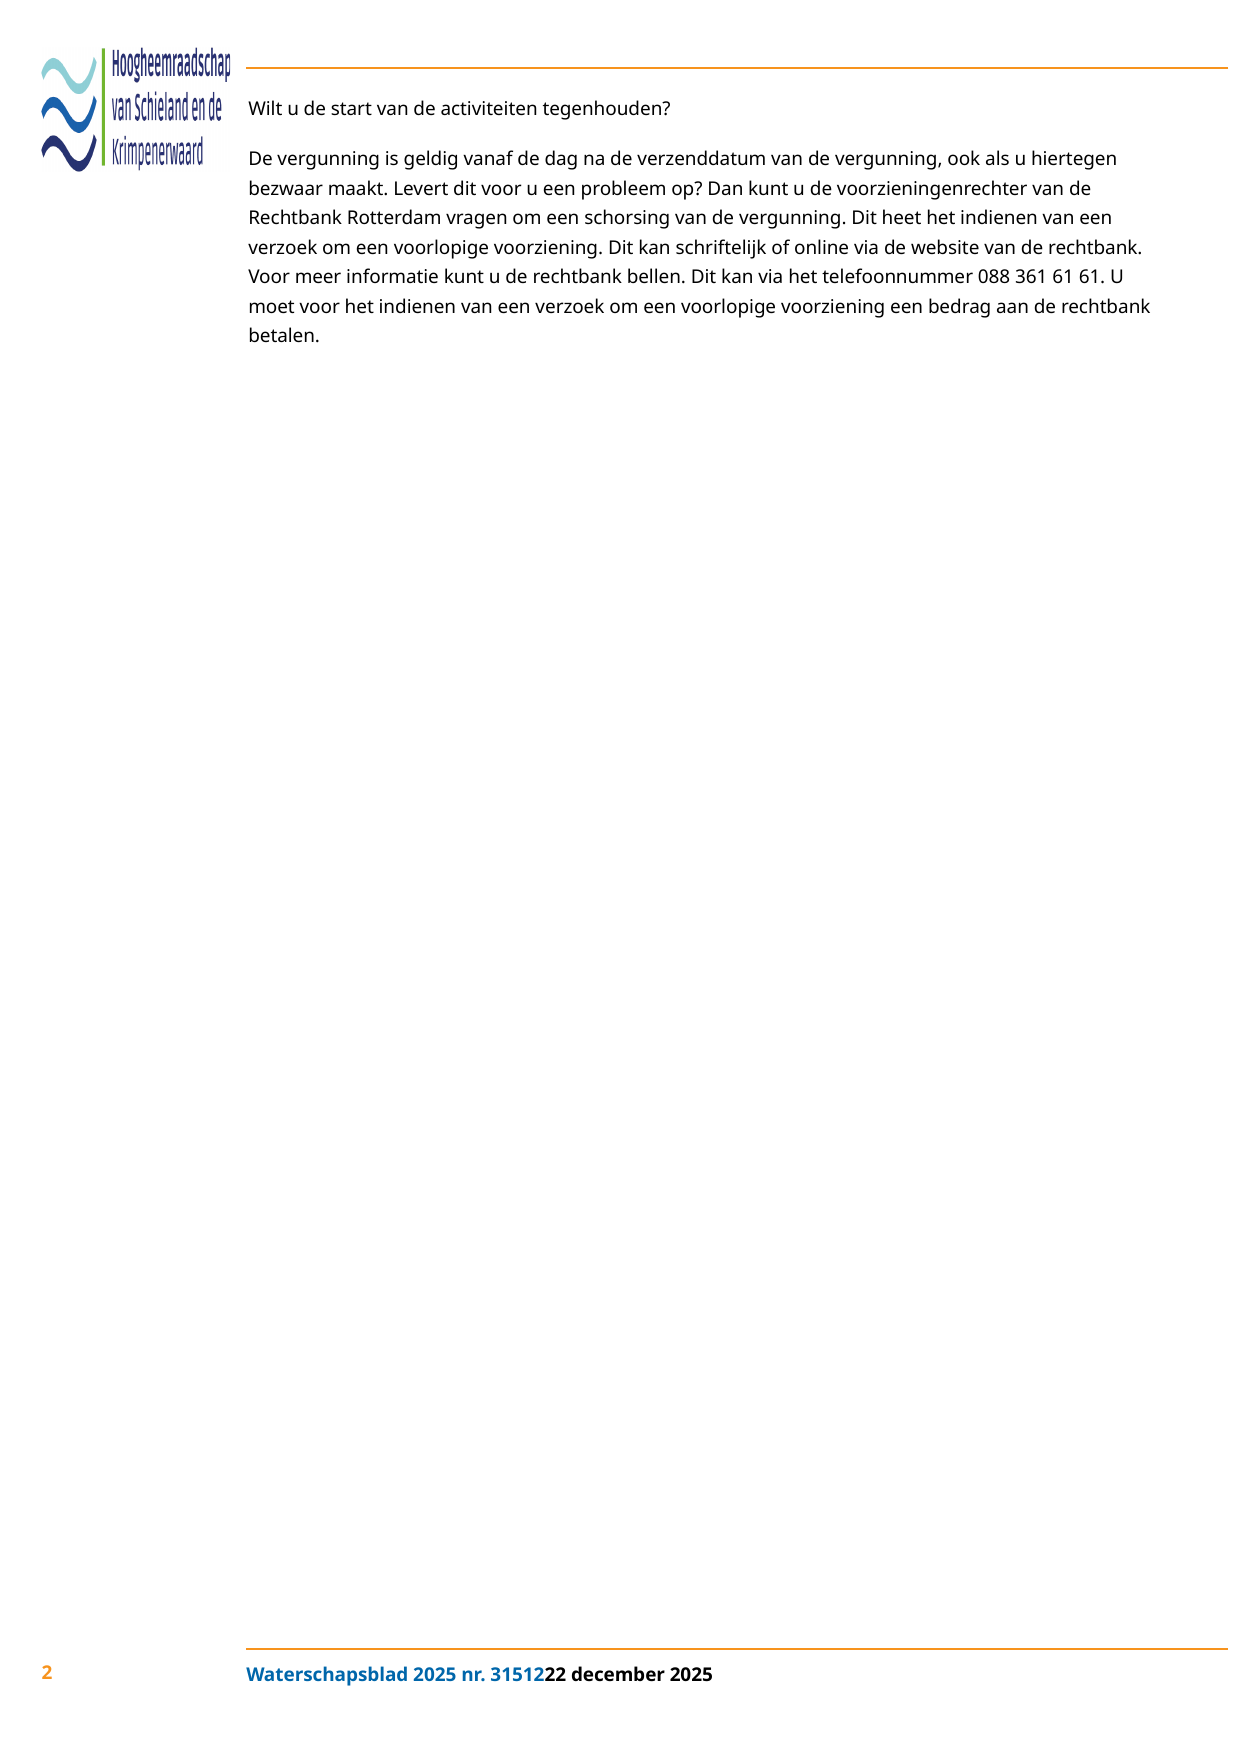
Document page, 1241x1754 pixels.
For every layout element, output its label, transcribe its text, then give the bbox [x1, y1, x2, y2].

text De vergunning is geldig vanaf de dag na de verzenddatum van de vergunning, ook als u hiertegen bezwaar maakt. Levert dit voor u een probleem op? Dan kunt u de voorzieningenrechter van de Rechtbank Rotterdam vragen om een schorsing van de vergunning. Dit heet het indienen van een verzoek om een voorlopige voorziening. Dit kan schriftelijk of online via de website van de rechtbank. Voor meer informatie kunt u de rechtbank bellen. Dit kan via het telefoonnummer 088 361 61 61. U moet voor het indienen van een verzoek om een voorlopige voorziening een bedrag aan de rechtbank betalen. [248, 145, 1152, 348]
picture [41, 47, 231, 172]
text Wilt u de start van de activiteiten tegenhouden? [248, 95, 1152, 121]
